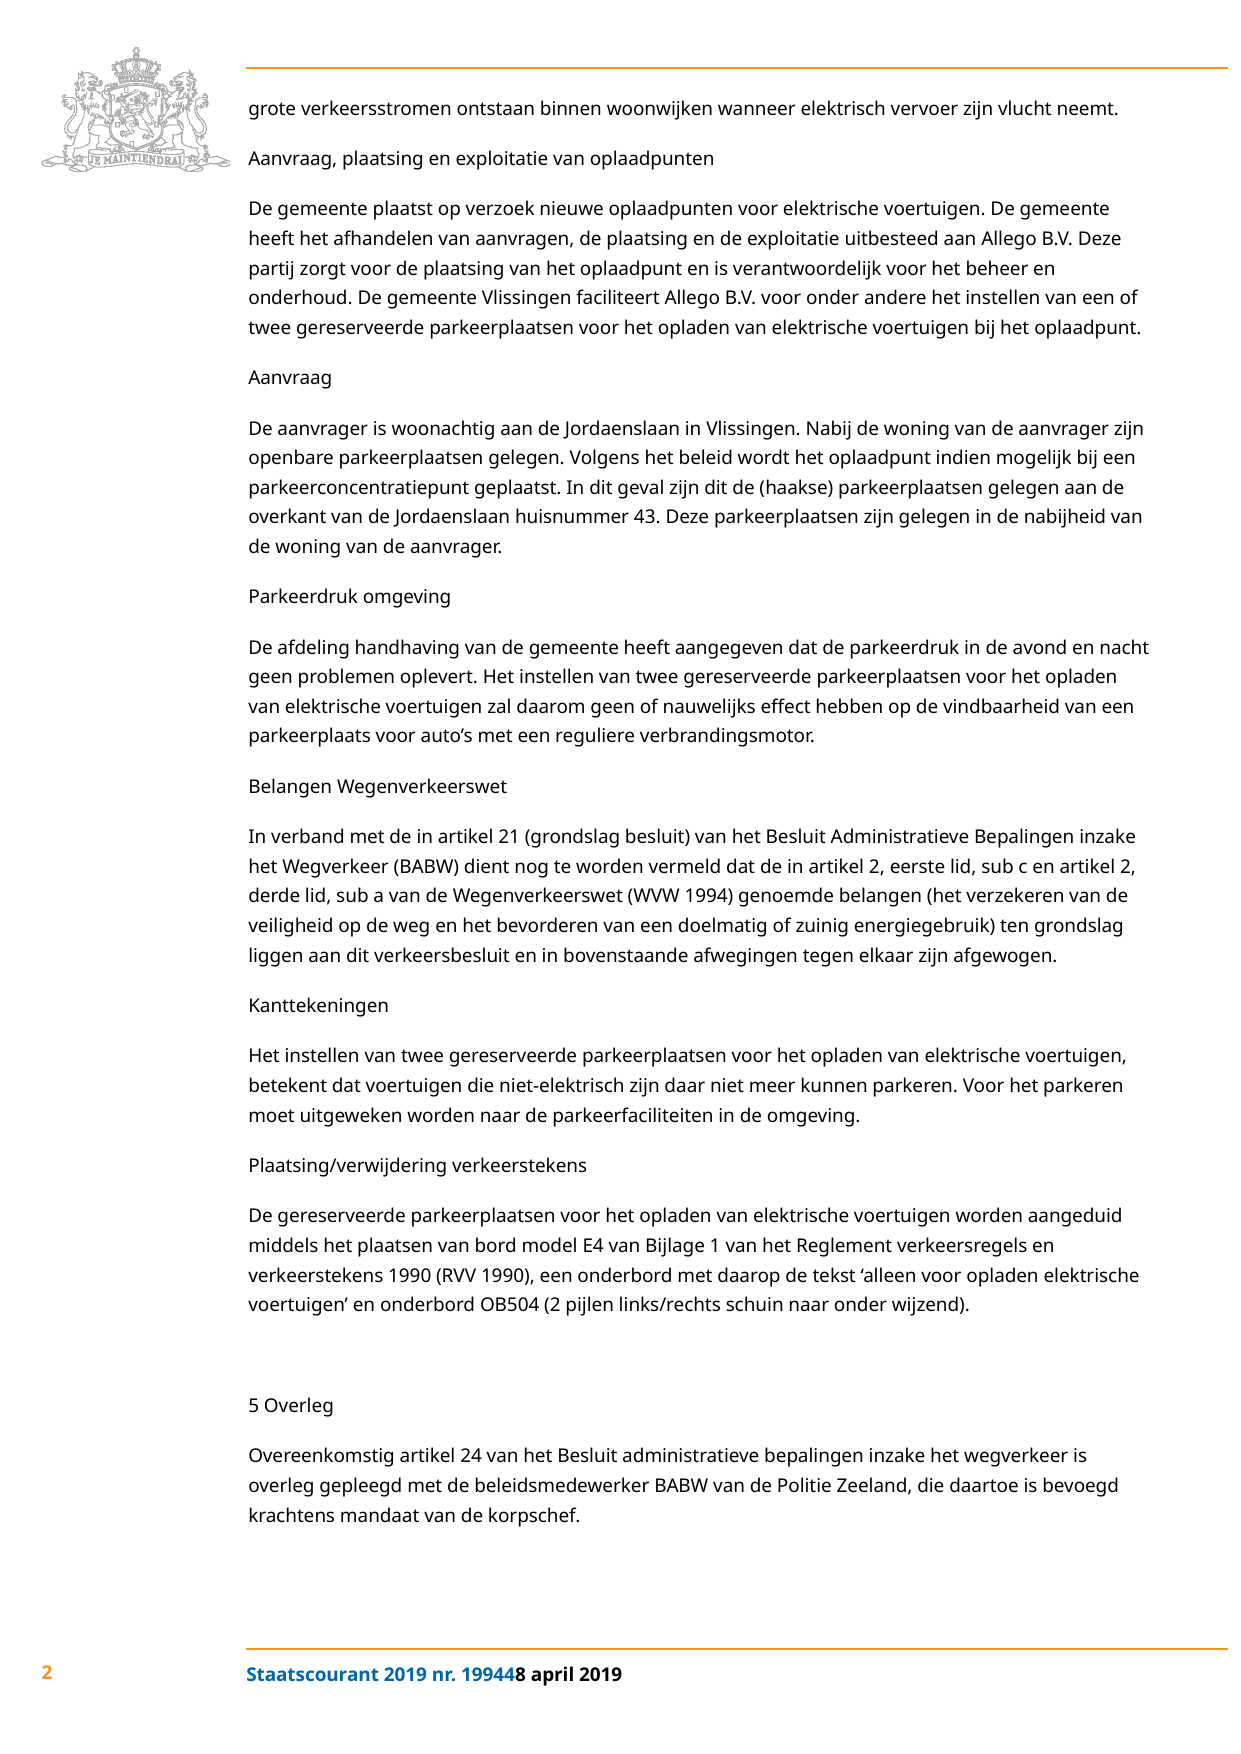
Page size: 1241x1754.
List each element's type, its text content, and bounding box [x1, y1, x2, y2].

text Aanvraag, plaatsing en exploitatie van oplaadpunten [248, 145, 1152, 171]
text grote verkeersstromen ontstaan binnen woonwijken wanneer elektrisch vervoer zijn vlucht neemt. [248, 95, 1152, 121]
text De gereserveerde parkeerplaatsen voor het opladen van elektrische voertuigen worden aangeduid middels het plaatsen van bord model E4 van Bijlage 1 van het Reglement verkeersregels en verkeerstekens 1990 (RVV 1990), een onderbord met daarop de tekst ‘alleen voor opladen elektrische voertuigen’ en onderbord OB504 (2 pijlen links/rechts schuin naar onder wijzend). [248, 1203, 1152, 1317]
text De afdeling handhaving van de gemeente heeft aangegeven dat de parkeerdruk in de avond en nacht geen problemen oplevert. Het instellen van twee gereserveerde parkeerplaatsen voor het opladen van elektrische voertuigen zal daarom geen of nauwelijks effect hebben op de vindbaarheid van een parkeerplaats voor auto’s met een reguliere verbrandingsmotor. [248, 634, 1152, 748]
text Belangen Wegenverkeerswet [248, 773, 1152, 799]
text Het instellen van twee gereserveerde parkeerplaatsen voor het opladen van elektrische voertuigen, betekent dat voertuigen die niet-elektrisch zijn daar niet meer kunnen parkeren. Voor het parkeren moet uitgeweken worden naar de parkeerfaciliteiten in de omgeving. [248, 1043, 1152, 1128]
text Aanvraag [248, 364, 1152, 390]
picture [41, 47, 231, 172]
text Parkeerdruk omgeving [248, 583, 1152, 609]
text De aanvrager is woonachtig aan de Jordaenslaan in Vlissingen. Nabij de woning van de aanvrager zijn openbare parkeerplaatsen gelegen. Volgens het beleid wordt het oplaadpunt indien mogelijk bij een parkeerconcentratiepunt geplaatst. In dit geval zijn dit de (haakse) parkeerplaatsen gelegen aan de overkant van de Jordaenslaan huisnummer 43. Deze parkeerplaatsen zijn gelegen in de nabijheid van de woning van de aanvrager. [248, 415, 1152, 559]
text De gemeente plaatst op verzoek nieuwe oplaadpunten voor elektrische voertuigen. De gemeente heeft het afhandelen van aanvragen, de plaatsing en de exploitatie uitbesteed aan Allego B.V. Deze partij zorgt voor de plaatsing van het oplaadpunt en is verantwoordelijk voor het beheer en onderhoud. De gemeente Vlissingen faciliteert Allego B.V. voor onder andere het instellen van een of twee gereserveerde parkeerplaatsen voor het opladen van elektrische voertuigen bij het oplaadpunt. [248, 196, 1152, 340]
text In verband met de in artikel 21 (grondslag besluit) van het Besluit Administratieve Bepalingen inzake het Wegverkeer (BABW) dient nog te worden vermeld dat de in artikel 2, eerste lid, sub c en artikel 2, derde lid, sub a van de Wegenverkeerswet (WVW 1994) genoemde belangen (het verzekeren van de veiligheid op de weg en het bevorderen van een doelmatig of zuinig energiegebruik) ten grondslag liggen aan dit verkeersbesluit en in bovenstaande afwegingen tegen elkaar zijn afgewogen. [248, 823, 1152, 968]
text Plaatsing/verwijdering verkeerstekens [248, 1152, 1152, 1178]
text Overeenkomstig artikel 24 van het Besluit administratieve bepalingen inzake het wegverkeer is overleg gepleegd met de beleidsmedewerker BABW van de Politie Zeeland, die daartoe is bevoegd krachtens mandaat van de korpschef. [248, 1443, 1152, 1528]
text 5 Overleg [248, 1392, 1152, 1418]
text Kanttekeningen [248, 992, 1152, 1018]
